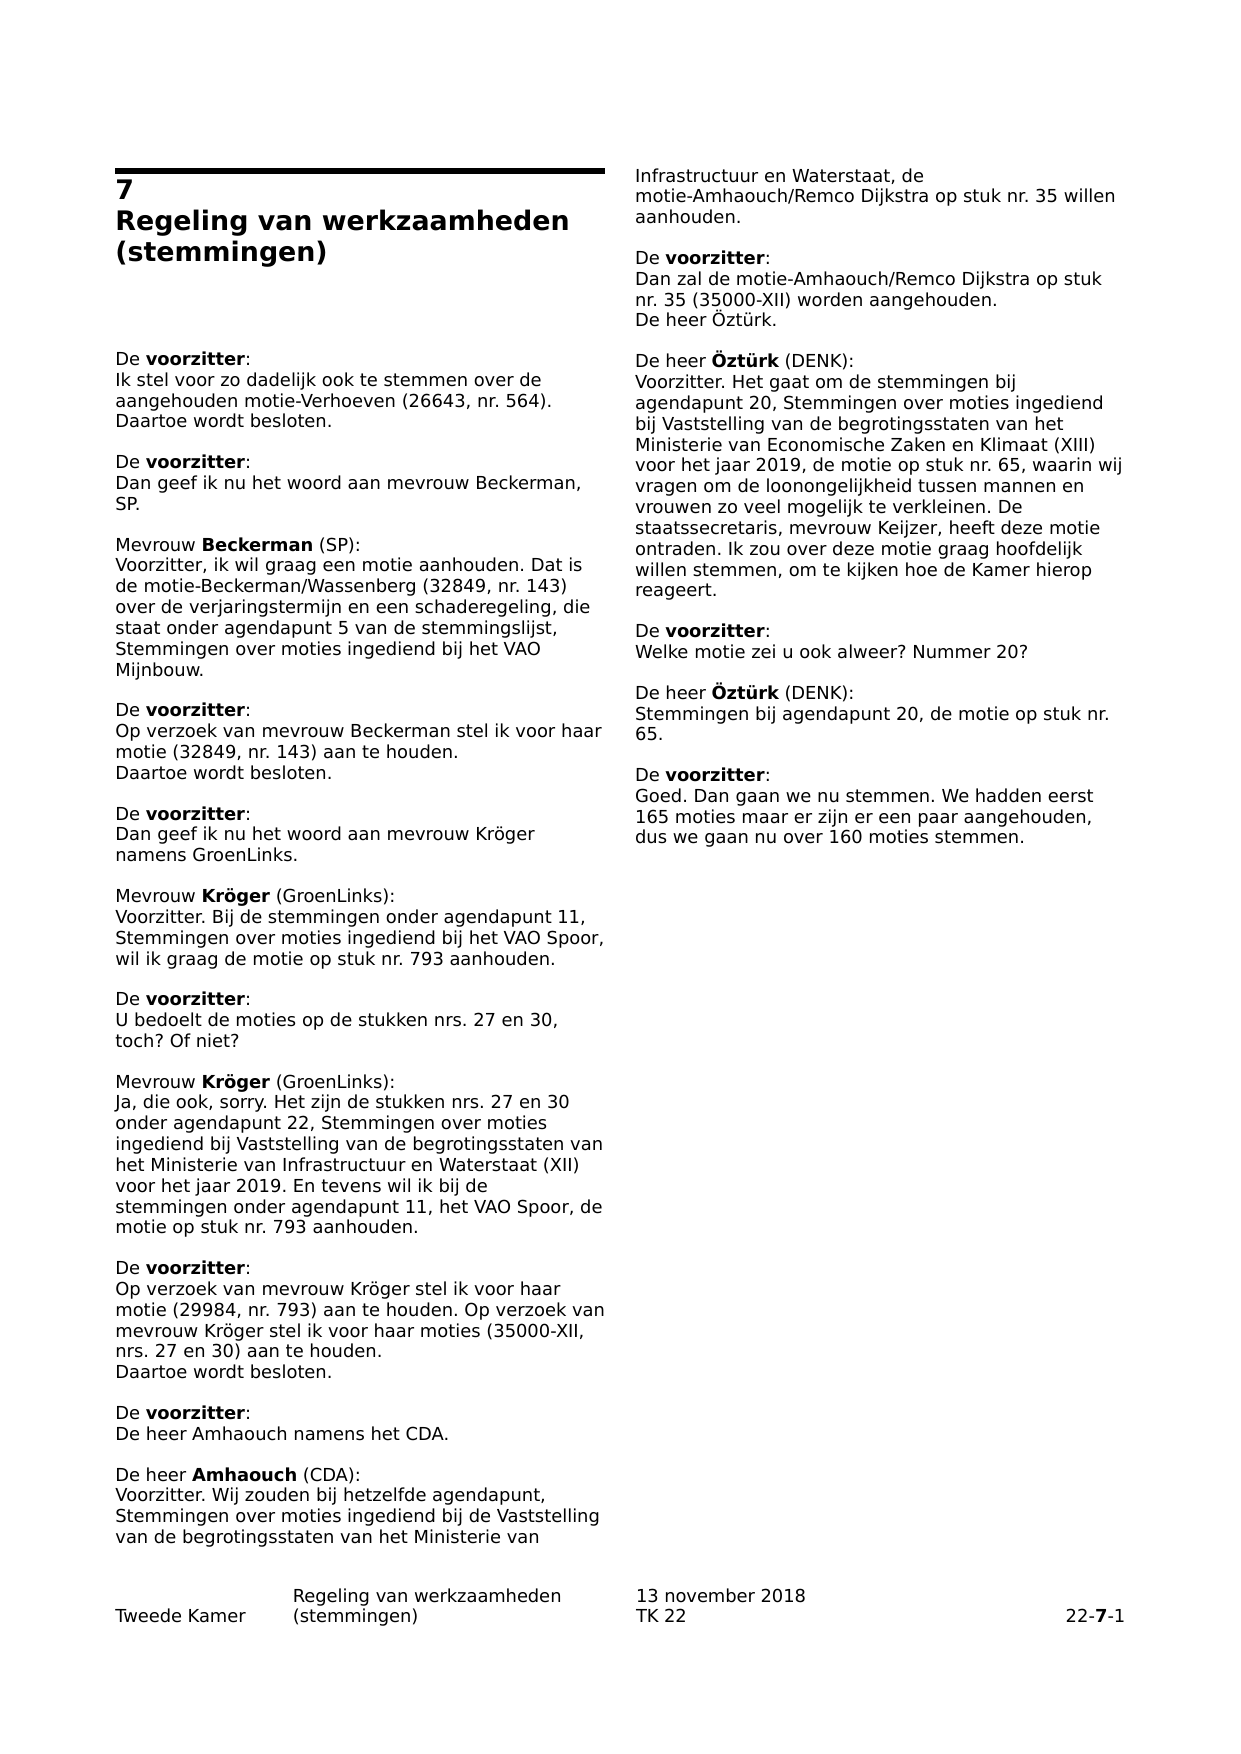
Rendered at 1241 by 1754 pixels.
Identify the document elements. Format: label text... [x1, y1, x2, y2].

text De voorzitter: [115, 452, 605, 473]
title 7 Regeling van werkzaamheden (stemmingen) [115, 174, 605, 268]
text De voorzitter: [635, 621, 1125, 642]
text Dan geef ik nu het woord aan mevrouw Kröger namens GroenLinks. [115, 824, 605, 866]
text De heer Öztürk (DENK): [635, 682, 1125, 703]
text De heer Öztürk (DENK): [635, 351, 1125, 372]
text De voorzitter: [115, 1403, 605, 1424]
text Dan zal de motie-Amhaouch/Remco Dijkstra op stuk nr. 35 (35000-XII) worden aangehouden. [635, 268, 1125, 310]
text Stemmingen bij agendapunt 20, de motie op stuk nr. 65. [635, 703, 1125, 745]
text De voorzitter: [635, 248, 1125, 268]
text De heer Öztürk. [635, 310, 1125, 331]
text De heer Amhaouch (CDA): [115, 1464, 605, 1485]
text Daartoe wordt besloten. [115, 411, 605, 432]
text Voorzitter. Bij de stemmingen onder agendapunt 11, Stemmingen over moties ingediend bij het VAO Spoor, wil ik graag de motie op stuk nr. 793 aanhouden. [115, 907, 605, 969]
text Ik stel voor zo dadelijk ook te stemmen over de aangehouden motie-Verhoeven (26643, nr. 564). [115, 369, 605, 411]
text Voorzitter. Wij zouden bij hetzelfde agendapunt, Stemmingen over moties ingediend bij de Vaststelling van de begrotingsstaten van het Ministerie van [115, 1485, 605, 1548]
text Mevrouw Kröger (GroenLinks): [115, 1071, 605, 1092]
text De voorzitter: [115, 349, 605, 369]
text Welke motie zei u ook alweer? Nummer 20? [635, 642, 1125, 662]
text Ja, die ook, sorry. Het zijn de stukken nrs. 27 en 30 onder agendapunt 22, Stemmingen over moties ingediend bij Vaststelling van de begrotingsstaten van het Ministerie van Infrastructuur en Waterstaat (XII) voor het jaar 2019. En tevens wil ik bij de stemmingen onder agendapunt 11, het VAO Spoor, de motie op stuk nr. 793 aanhouden. [115, 1092, 605, 1238]
text De voorzitter: [115, 989, 605, 1010]
text De voorzitter: [635, 765, 1125, 786]
text U bedoelt de moties op de stukken nrs. 27 en 30, toch? Of niet? [115, 1010, 605, 1051]
text Daartoe wordt besloten. [115, 763, 605, 783]
text De voorzitter: [115, 803, 605, 824]
text Daartoe wordt besloten. [115, 1362, 605, 1383]
text De heer Amhaouch namens het CDA. [115, 1424, 605, 1444]
text De voorzitter: [115, 700, 605, 721]
text Op verzoek van mevrouw Kröger stel ik voor haar motie (29984, nr. 793) aan te houden. Op verzoek van mevrouw Kröger stel ik voor haar moties (35000-XII, nrs. 27 en 30) aan te houden. [115, 1279, 605, 1362]
text Voorzitter, ik wil graag een motie aanhouden. Dat is de motie-Beckerman/Wassenberg (32849, nr. 143) over de verjaringstermijn en een schaderegeling, die staat onder agendapunt 5 van de stemmingslijst, Stemmingen over moties ingediend bij het VAO Mijnbouw. [115, 555, 605, 680]
text Infrastructuur en Waterstaat, de motie-Amhaouch/Remco Dijkstra op stuk nr. 35 willen aanhouden. [635, 165, 1125, 228]
text Voorzitter. Het gaat om de stemmingen bij agendapunt 20, Stemmingen over moties ingediend bij Vaststelling van de begrotingsstaten van het Ministerie van Economische Zaken en Klimaat (XIII) voor het jaar 2019, de motie op stuk nr. 65, waarin wij vragen om de loonongelijkheid tussen mannen en vrouwen zo veel mogelijk te verkleinen. De staatssecretaris, mevrouw Keijzer, heeft deze motie ontraden. Ik zou over deze motie graag hoofdelijk willen stemmen, om te kijken hoe de Kamer hierop reageert. [635, 372, 1125, 601]
text Dan geef ik nu het woord aan mevrouw Beckerman, SP. [115, 473, 605, 514]
text Goed. Dan gaan we nu stemmen. We hadden eerst 165 moties maar er zijn er een paar aangehouden, dus we gaan nu over 160 moties stemmen. [635, 786, 1125, 848]
text Mevrouw Beckerman (SP): [115, 534, 605, 555]
text De voorzitter: [115, 1258, 605, 1279]
text Op verzoek van mevrouw Beckerman stel ik voor haar motie (32849, nr. 143) aan te houden. [115, 721, 605, 763]
text Mevrouw Kröger (GroenLinks): [115, 886, 605, 907]
